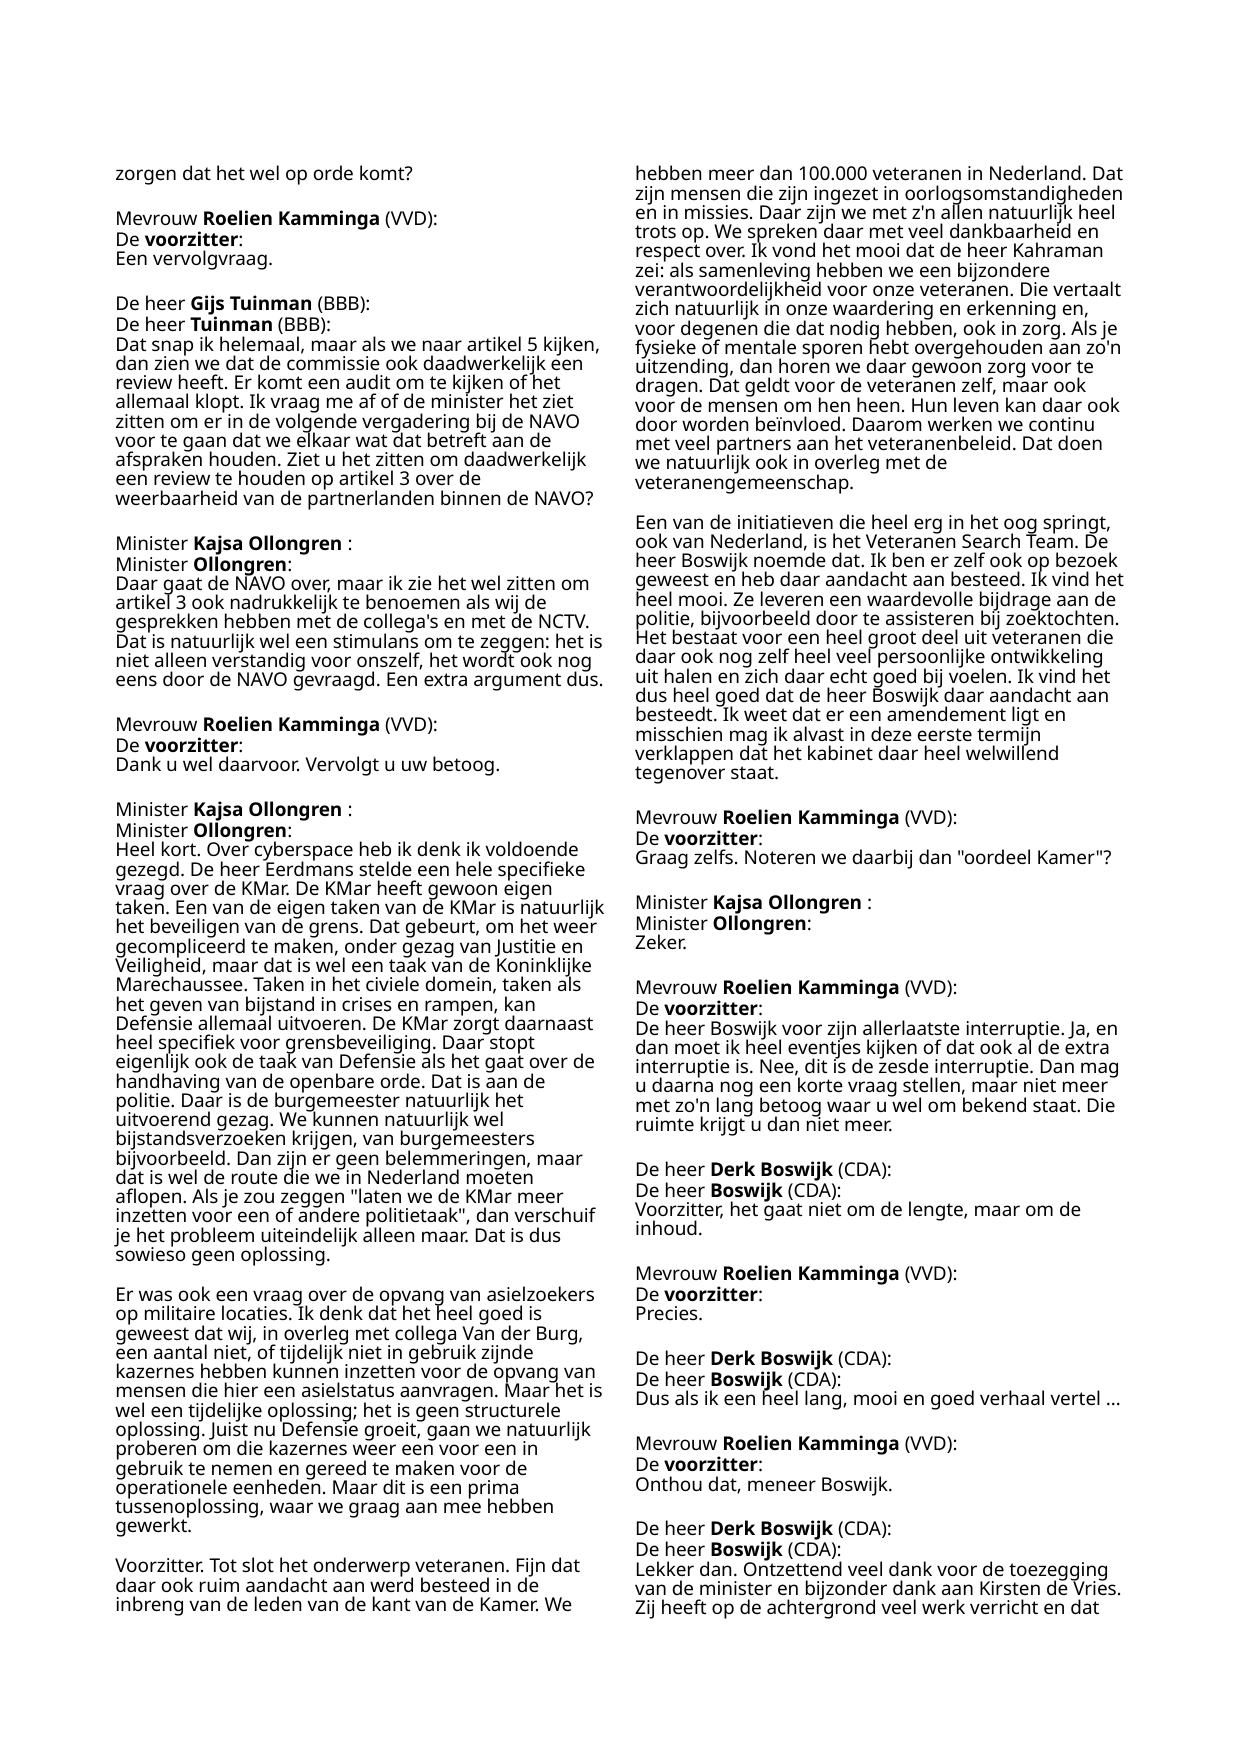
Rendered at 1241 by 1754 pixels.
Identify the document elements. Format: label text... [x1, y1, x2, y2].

text Voorzitter, het gaat niet om de lengte, maar om de inhoud. [635, 1201, 1125, 1239]
text Mevrouw Roelien Kamminga (VVD): [635, 974, 1125, 1000]
text Onthou dat, meneer Boswijk. [635, 1476, 1125, 1495]
text De heer Boswijk (CDA): [635, 1371, 1125, 1390]
text De voorzitter: [635, 1286, 1125, 1305]
text De heer Tuinman (BBB): [115, 316, 605, 336]
text Precies. [635, 1305, 1125, 1324]
text Minister Kajsa Ollongren : [115, 796, 605, 822]
text De heer Boswijk (CDA): [635, 1541, 1125, 1561]
text Lekker dan. Ontzettend veel dank voor de toezegging van de minister en bijzonder dank aan Kirsten de Vries. Zij heeft op de achtergrond veel werk verricht en dat [635, 1561, 1125, 1618]
text De heer Derk Boswijk (CDA): [635, 1516, 1125, 1541]
text Er was ook een vraag over de opvang van asielzoekers op militaire locaties. Ik denk dat het heel goed is geweest dat wij, in overleg met collega Van der Burg, een aantal niet, of tijdelijk niet in gebruik zijnde kazernes hebben kunnen inzetten voor de opvang van mensen die hier een asielstatus aanvragen. Maar het is wel een tijdelijke oplossing; het is geen structurele oplossing. Juist nu Defensie groeit, gaan we natuurlijk proberen om die kazernes weer een voor een in gebruik te nemen en gereed te maken voor de operationele eenheden. Maar dit is een prima tussenoplossing, waar we graag aan mee hebben gewerkt. [115, 1286, 605, 1537]
text Minister Ollongren: [635, 915, 1125, 934]
text De heer Boswijk (CDA): [635, 1182, 1125, 1201]
text Mevrouw Roelien Kamminga (VVD): [115, 711, 605, 737]
text Minister Ollongren: [115, 556, 605, 575]
text De heer Derk Boswijk (CDA): [635, 1345, 1125, 1371]
text Minister Ollongren: [115, 822, 605, 841]
text Mevrouw Roelien Kamminga (VVD): [635, 1260, 1125, 1286]
text Voorzitter. Tot slot het onderwerp veteranen. Fijn dat daar ook ruim aandacht aan werd besteed in de inbreng van de leden van de kant van de Kamer. We [115, 1557, 605, 1615]
text De voorzitter: [635, 1000, 1125, 1019]
text De voorzitter: [635, 1456, 1125, 1476]
text De heer Gijs Tuinman (BBB): [115, 291, 605, 316]
text De heer Derk Boswijk (CDA): [635, 1156, 1125, 1182]
text Dank u wel daarvoor. Vervolgt u uw betoog. [115, 756, 605, 776]
text Dat snap ik helemaal, maar als we naar artikel 5 kijken, dan zien we dat de commissie ook daadwerkelijk een review heeft. Er komt een audit om te kijken of het allemaal klopt. Ik vraag me af of de minister het ziet zitten om er in de volgende vergadering bij de NAVO voor te gaan dat we elkaar wat dat betreft aan de afspraken houden. Ziet u het zitten om daadwerkelijk een review te houden op artikel 3 over de weerbaarheid van de partnerlanden binnen de NAVO? [115, 336, 605, 509]
text Mevrouw Roelien Kamminga (VVD): [635, 1431, 1125, 1456]
text Mevrouw Roelien Kamminga (VVD): [635, 804, 1125, 830]
text Graag zelfs. Noteren we daarbij dan "oordeel Kamer"? [635, 849, 1125, 868]
text Een vervolgvraag. [115, 250, 605, 270]
text Een van de initiatieven die heel erg in het oog springt, ook van Nederland, is het Veteranen Search Team. De heer Boswijk noemde dat. Ik ben er zelf ook op bezoek geweest en heb daar aandacht aan besteed. Ik vind het heel mooi. Ze leveren een waardevolle bijdrage aan de politie, bijvoorbeeld door te assisteren bij zoektochten. Het bestaat voor een heel groot deel uit veteranen die daar ook nog zelf heel veel persoonlijke ontwikkeling uit halen en zich daar echt goed bij voelen. Ik vind het dus heel goed dat de heer Boswijk daar aandacht aan besteedt. Ik weet dat er een amendement ligt en misschien mag ik alvast in deze eerste termijn verklappen dat het kabinet daar heel welwillend tegenover staat. [635, 514, 1125, 783]
text hebben meer dan 100.000 veteranen in Nederland. Dat zijn mensen die zijn ingezet in oorlogsomstandigheden en in missies. Daar zijn we met z'n allen natuurlijk heel trots op. We spreken daar met veel dankbaarheid en respect over. Ik vond het mooi dat de heer Kahraman zei: als samenleving hebben we een bijzondere verantwoordelijkheid voor onze veteranen. Die vertaalt zich natuurlijk in onze waardering en erkenning en, voor degenen die dat nodig hebben, ook in zorg. Als je fysieke of mentale sporen hebt overgehouden aan zo'n uitzending, dan horen we daar gewoon zorg voor te dragen. Dat geldt voor de veteranen zelf, maar ook voor de mensen om hen heen. Hun leven kan daar ook door worden beïnvloed. Daarom werken we continu met veel partners aan het veteranenbeleid. Dat doen we natuurlijk ook in overleg met de veteranengemeenschap. [635, 165, 1125, 493]
text De voorzitter: [115, 737, 605, 756]
text Minister Kajsa Ollongren : [115, 530, 605, 556]
text Mevrouw Roelien Kamminga (VVD): [115, 205, 605, 231]
text Daar gaat de NAVO over, maar ik zie het wel zitten om artikel 3 ook nadrukkelijk te benoemen als wij de gesprekken hebben met de collega's en met de NCTV. Dat is natuurlijk wel een stimulans om te zeggen: het is niet alleen verstandig voor onszelf, het wordt ook nog eens door de NAVO gevraagd. Een extra argument dus. [115, 575, 605, 690]
text De voorzitter: [115, 231, 605, 250]
text Heel kort. Over cyberspace heb ik denk ik voldoende gezegd. De heer Eerdmans stelde een hele specifieke vraag over de KMar. De KMar heeft gewoon eigen taken. Een van de eigen taken van de KMar is natuurlijk het beveiligen van de grens. Dat gebeurt, om het weer gecompliceerd te maken, onder gezag van Justitie en Veiligheid, maar dat is wel een taak van de Koninklijke Marechaussee. Taken in het civiele domein, taken als het geven van bijstand in crises en rampen, kan Defensie allemaal uitvoeren. De KMar zorgt daarnaast heel specifiek voor grensbeveiliging. Daar stopt eigenlijk ook de taak van Defensie als het gaat over de handhaving van de openbare orde. Dat is aan de politie. Daar is de burgemeester natuurlijk het uitvoerend gezag. We kunnen natuurlijk wel bijstandsverzoeken krijgen, van burgemeesters bijvoorbeeld. Dan zijn er geen belemmeringen, maar dat is wel de route die we in Nederland moeten aflopen. Als je zou zeggen "laten we de KMar meer inzetten voor een of andere politietaak", dan verschuif je het probleem uiteindelijk alleen maar. Dat is dus sowieso geen oplossing. [115, 841, 605, 1265]
text zorgen dat het wel op orde komt? [115, 165, 605, 184]
text De heer Boswijk voor zijn allerlaatste interruptie. Ja, en dan moet ik heel eventjes kijken of dat ook al de extra interruptie is. Nee, dit is de zesde interruptie. Dan mag u daarna nog een korte vraag stellen, maar niet meer met zo'n lang betoog waar u wel om bekend staat. Die ruimte krijgt u dan niet meer. [635, 1019, 1125, 1135]
text De voorzitter: [635, 830, 1125, 849]
text Minister Kajsa Ollongren : [635, 889, 1125, 915]
text Dus als ik een heel lang, mooi en goed verhaal vertel … [635, 1390, 1125, 1410]
text Zeker. [635, 934, 1125, 954]
